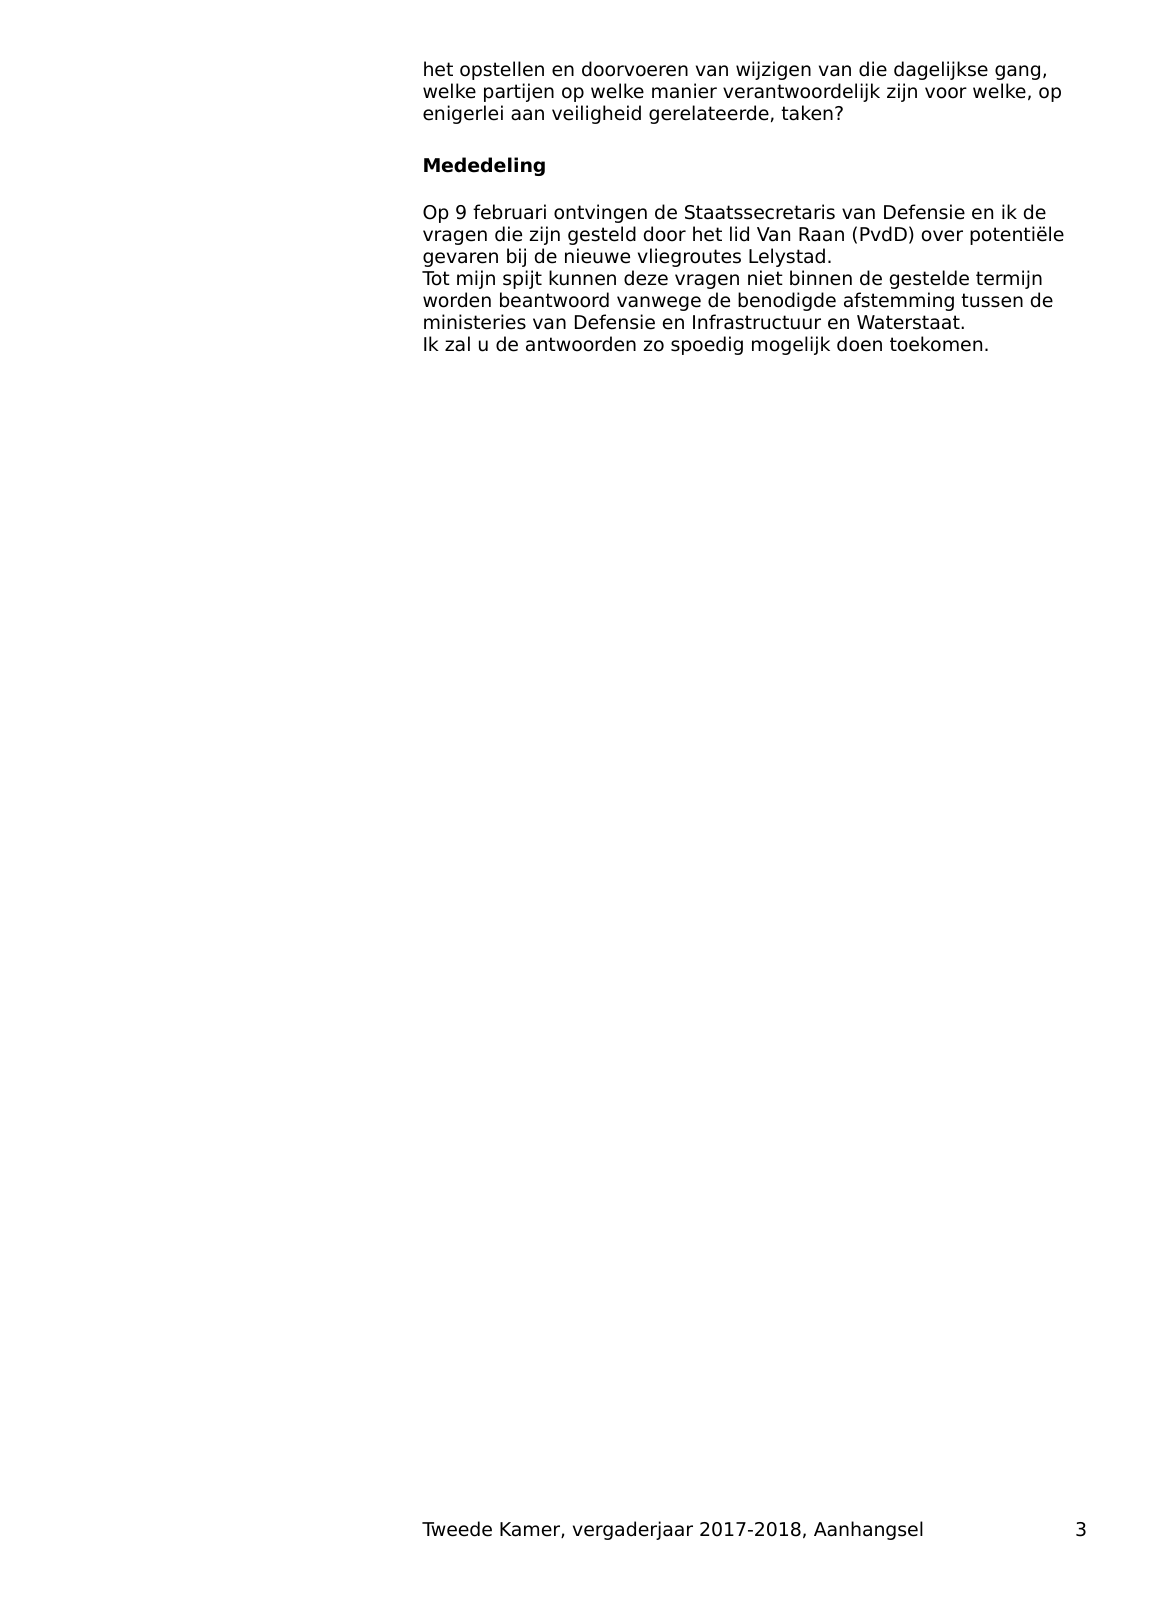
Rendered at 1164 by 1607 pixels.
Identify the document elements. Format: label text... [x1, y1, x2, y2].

subtitle Mededeling [422, 155, 1087, 177]
text Ik zal u de antwoorden zo spoedig mogelijk doen toekomen. [422, 334, 1087, 356]
text het opstellen en doorvoeren van wijzigen van die dagelijkse gang, welke partijen op welke manier verantwoordelijk zijn voor welke, op enigerlei aan veiligheid gerelateerde, taken? [422, 59, 1087, 125]
text Tot mijn spijt kunnen deze vragen niet binnen de gestelde termijn worden beantwoord vanwege de benodigde afstemming tussen de ministeries van Defensie en Infrastructuur en Waterstaat. [422, 268, 1087, 334]
text Op 9 februari ontvingen de Staatssecretaris van Defensie en ik de vragen die zijn gesteld door het lid Van Raan (PvdD) over potentiële gevaren bij de nieuwe vliegroutes Lelystad. [422, 202, 1087, 268]
